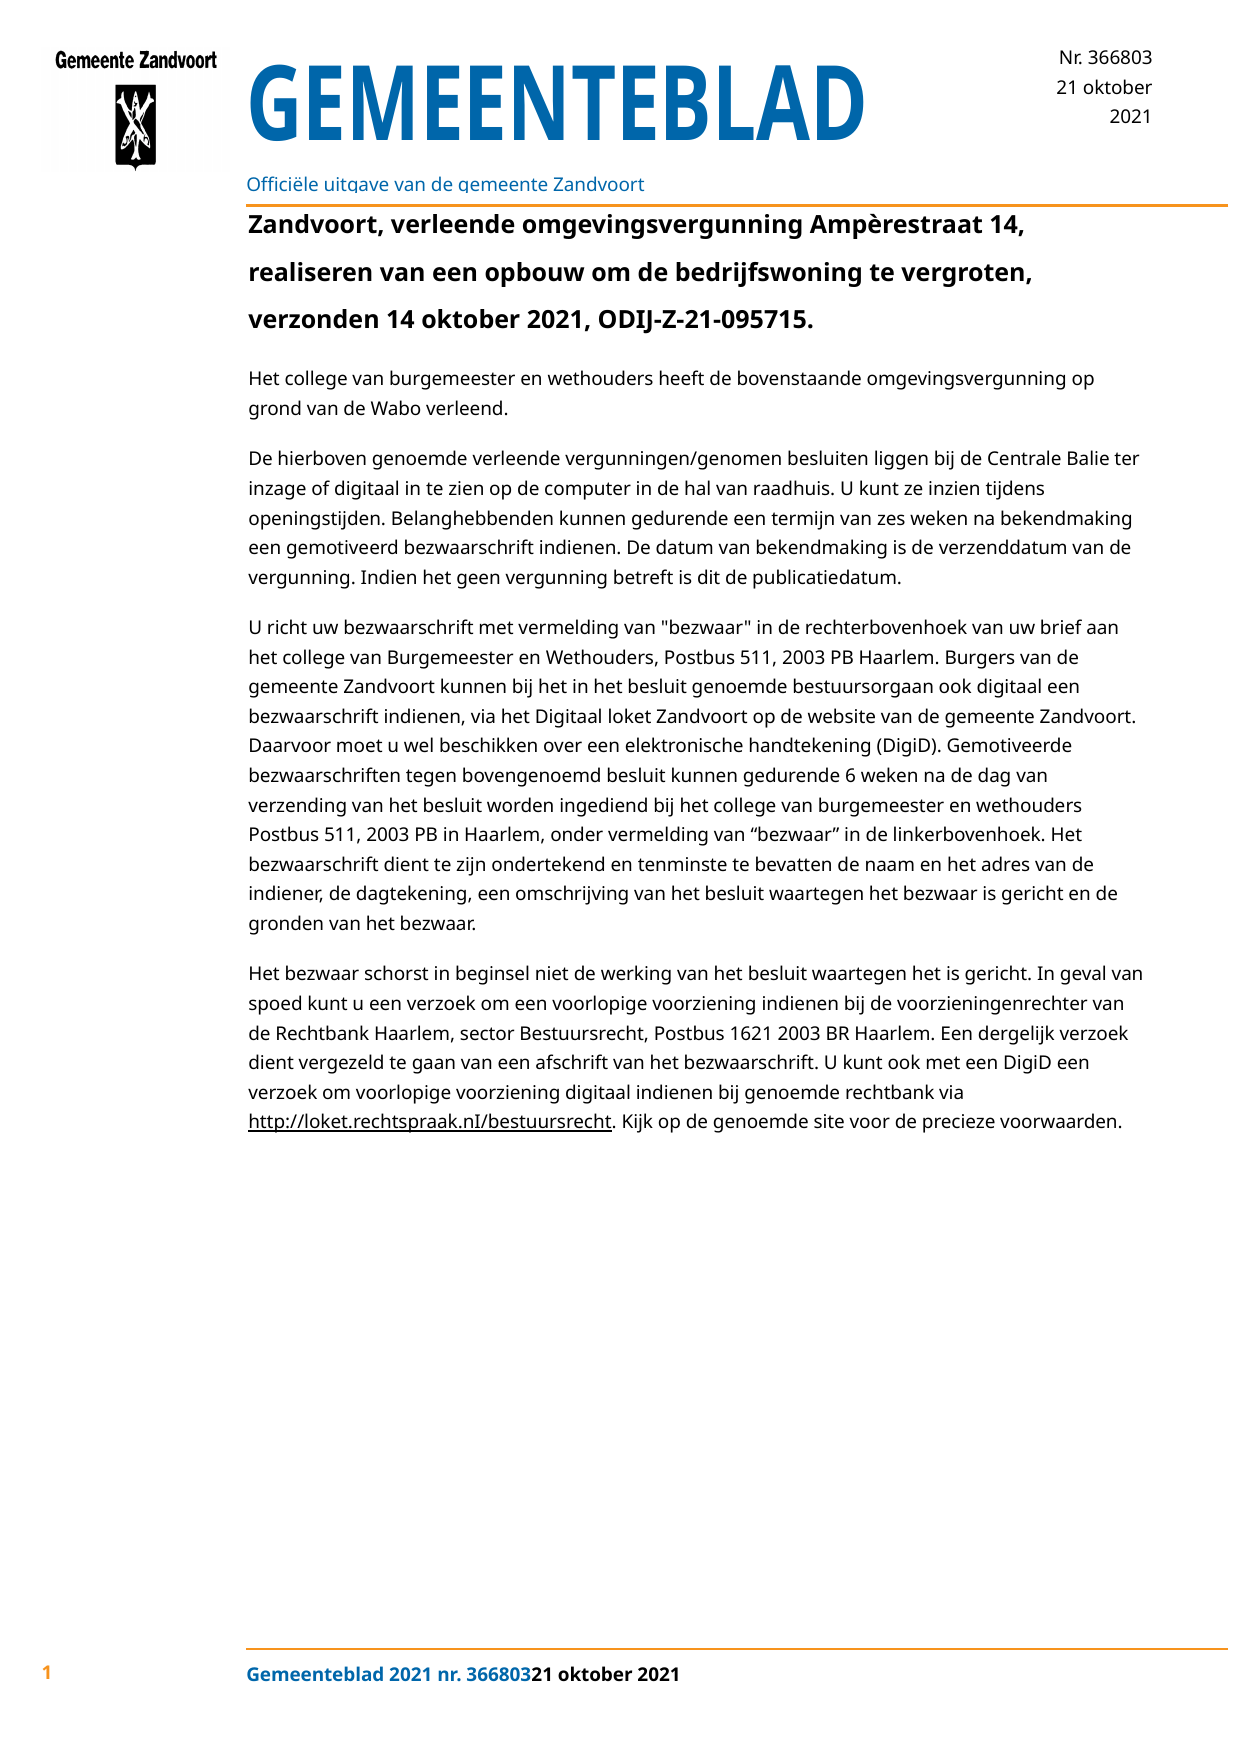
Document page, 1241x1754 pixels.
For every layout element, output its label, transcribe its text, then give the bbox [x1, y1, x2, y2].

text Het college van burgemeester en wethouders heeft de bovenstaande omgevingsvergunning op grond van de Wabo verleend. [248, 366, 1152, 421]
picture [41, 47, 231, 172]
text U richt uw bezwaarschrift met vermelding van "bezwaar" in de rechterbovenhoek van uw brief aan het college van Burgemeester en Wethouders, Postbus 511, 2003 PB Haarlem. Burgers van de gemeente Zandvoort kunnen bij het in het besluit genoemde bestuursorgaan ook digitaal een bezwaarschrift indienen, via het Digitaal loket Zandvoort op de website van de gemeente Zandvoort. Daarvoor moet u wel beschikken over een elektronische handtekening (DigiD). Gemotiveerde bezwaarschriften tegen bovengenoemd besluit kunnen gedurende 6 weken na de dag van verzending van het besluit worden ingediend bij het college van burgemeester en wethouders Postbus 511, 2003 PB in Haarlem, onder vermelding van “bezwaar” in de linkerbovenhoek. Het bezwaarschrift dient te zijn ondertekend en tenminste te bevatten de naam en het adres van de indiener, de dagtekening, een omschrijving van het besluit waartegen het bezwaar is gericht en de gronden van het bezwaar. [248, 614, 1152, 936]
text Het bezwaar schorst in beginsel niet de werking van het besluit waartegen het is gericht. In geval van spoed kunt u een verzoek om een voorlopige voorziening indienen bij de voorzieningenrechter van de Rechtbank Haarlem, sector Bestuursrecht, Postbus 1621 2003 BR Haarlem. Een dergelijk verzoek dient vergezeld te gaan van een afschrift van het bezwaarschrift. U kunt ook met een DigiD een verzoek om voorlopige voorziening digitaal indienen bij genoemde rechtbank via http://loket.rechtspraak.nI/bestuursrecht. Kijk op de genoemde site voor de precieze voorwaarden. [248, 961, 1152, 1134]
text Zandvoort, verleende omgevingsvergunning Ampèrestraat 14, realiseren van een opbouw om de bedrijfswoning te vergroten, verzonden 14 oktober 2021, ODIJ-Z-21-095715. [248, 207, 1152, 336]
text De hierboven genoemde verleende vergunningen/genomen besluiten liggen bij de Centrale Balie ter inzage of digitaal in te zien op de computer in de hal van raadhuis. U kunt ze inzien tijdens openingstijden. Belanghebbenden kunnen gedurende een termijn van zes weken na bekendmaking een gemotiveerd bezwaarschrift indienen. De datum van bekendmaking is de verzenddatum van de vergunning. Indien het geen vergunning betreft is dit de publicatiedatum. [248, 446, 1152, 589]
